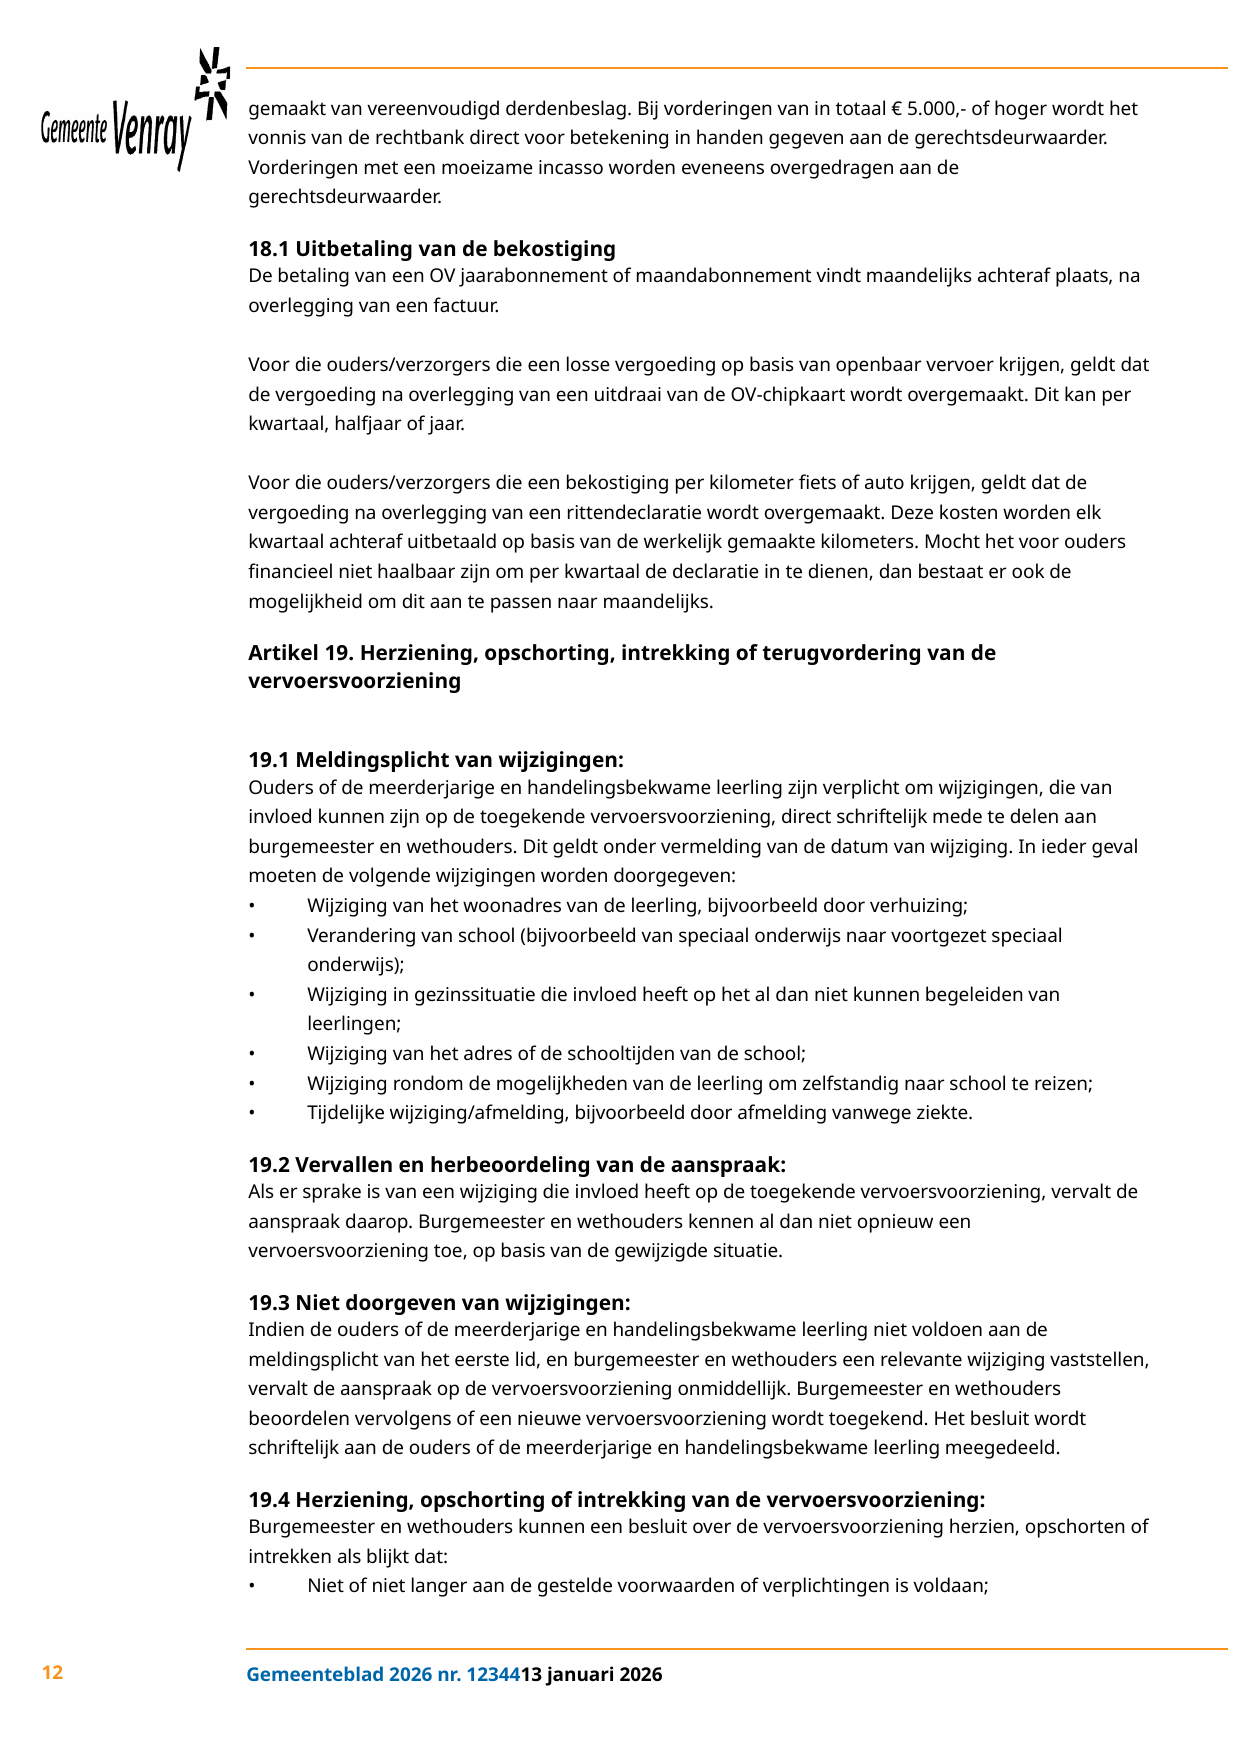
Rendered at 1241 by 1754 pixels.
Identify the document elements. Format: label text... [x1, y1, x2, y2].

text Indien de ouders of de meerderjarige en handelingsbekwame leerling niet voldoen aan de meldingsplicht van het eerste lid, en burgemeester en wethouders een relevante wijziging vaststellen, vervalt de aanspraak op de vervoersvoorziening onmiddellijk. Burgemeester en wethouders beoordelen vervolgens of een nieuwe vervoersvoorziening wordt toegekend. Het besluit wordt schriftelijk aan de ouders of de meerderjarige en handelingsbekwame leerling meegedeeld. [248, 1316, 1152, 1460]
text gemaakt van vereenvoudigd derdenbeslag. Bij vorderingen van in totaal € 5.000,- of hoger wordt het vonnis van de rechtbank direct voor betekening in handen gegeven aan de gerechtsdeurwaarder. Vorderingen met een moeizame incasso worden eveneens overgedragen aan de gerechtsdeurwaarder. [248, 95, 1152, 209]
text Voor die ouders/verzorgers die een bekostiging per kilometer fiets of auto krijgen, geldt dat de vergoeding na overlegging van een rittendeclaratie wordt overgemaakt. Deze kosten worden elk kwartaal achteraf uitbetaald op basis van de werkelijk gemaakte kilometers. Mocht het voor ouders financieel niet haalbaar zijn om per kwartaal de declaratie in te dienen, dan bestaat er ook de mogelijkheid om dit aan te passen naar maandelijks. [248, 469, 1152, 613]
list Wijziging in gezinssituatie die invloed heeft op het al dan niet kunnen begeleiden van leerlingen; [248, 981, 1152, 1036]
picture [41, 47, 231, 172]
text De betaling van een OV jaarabonnement of maandabonnement vindt maandelijks achteraf plaats, na overlegging van een factuur. [248, 262, 1152, 318]
list Verandering van school (bijvoorbeeld van speciaal onderwijs naar voortgezet speciaal onderwijs); [248, 922, 1152, 977]
text 19.4 Herziening, opschorting of intrekking van de vervoersvoorziening: [248, 1485, 1152, 1513]
text 19.2 Vervallen en herbeoordeling van de aanspraak: [248, 1150, 1152, 1178]
text Voor die ouders/verzorgers die een losse vergoeding op basis van openbaar vervoer krijgen, geldt dat de vergoeding na overlegging van een uitdraai van de OV-chipkaart wordt overgemaakt. Dit kan per kwartaal, halfjaar of jaar. [248, 351, 1152, 436]
list Tijdelijke wijziging/afmelding, bijvoorbeeld door afmelding vanwege ziekte. [248, 1099, 1152, 1125]
text Ouders of de meerderjarige en handelingsbekwame leerling zijn verplicht om wijzigingen, die van invloed kunnen zijn op de toegekende vervoersvoorziening, direct schriftelijk mede te delen aan burgemeester en wethouders. Dit geldt onder vermelding van de datum van wijziging. In ieder geval moeten de volgende wijzigingen worden doorgegeven: [248, 774, 1152, 888]
text 19.3 Niet doorgeven van wijzigingen: [248, 1288, 1152, 1316]
list Wijziging rondom de mogelijkheden van de leerling om zelfstandig naar school te reizen; [248, 1070, 1152, 1096]
list Wijziging van het woonadres van de leerling, bijvoorbeeld door verhuizing; [248, 892, 1152, 918]
list Wijziging van het adres of de schooltijden van de school; [248, 1040, 1152, 1066]
text Als er sprake is van een wijziging die invloed heeft op de toegekende vervoersvoorziening, vervalt de aanspraak daarop. Burgemeester en wethouders kennen al dan niet opnieuw een vervoersvoorziening toe, op basis van de gewijzigde situatie. [248, 1178, 1152, 1263]
text Burgemeester en wethouders kunnen een besluit over de vervoersvoorziening herzien, opschorten of intrekken als blijkt dat: [248, 1513, 1152, 1569]
text Artikel 19. Herziening, opschorting, intrekking of terugvordering van de vervoersvoorziening [248, 638, 1152, 695]
list Niet of niet langer aan de gestelde voorwaarden of verplichtingen is voldaan; [248, 1573, 1152, 1598]
text 19.1 Meldingsplicht van wijzigingen: [248, 746, 1152, 774]
text 18.1 Uitbetaling van de bekostiging [248, 234, 1152, 262]
